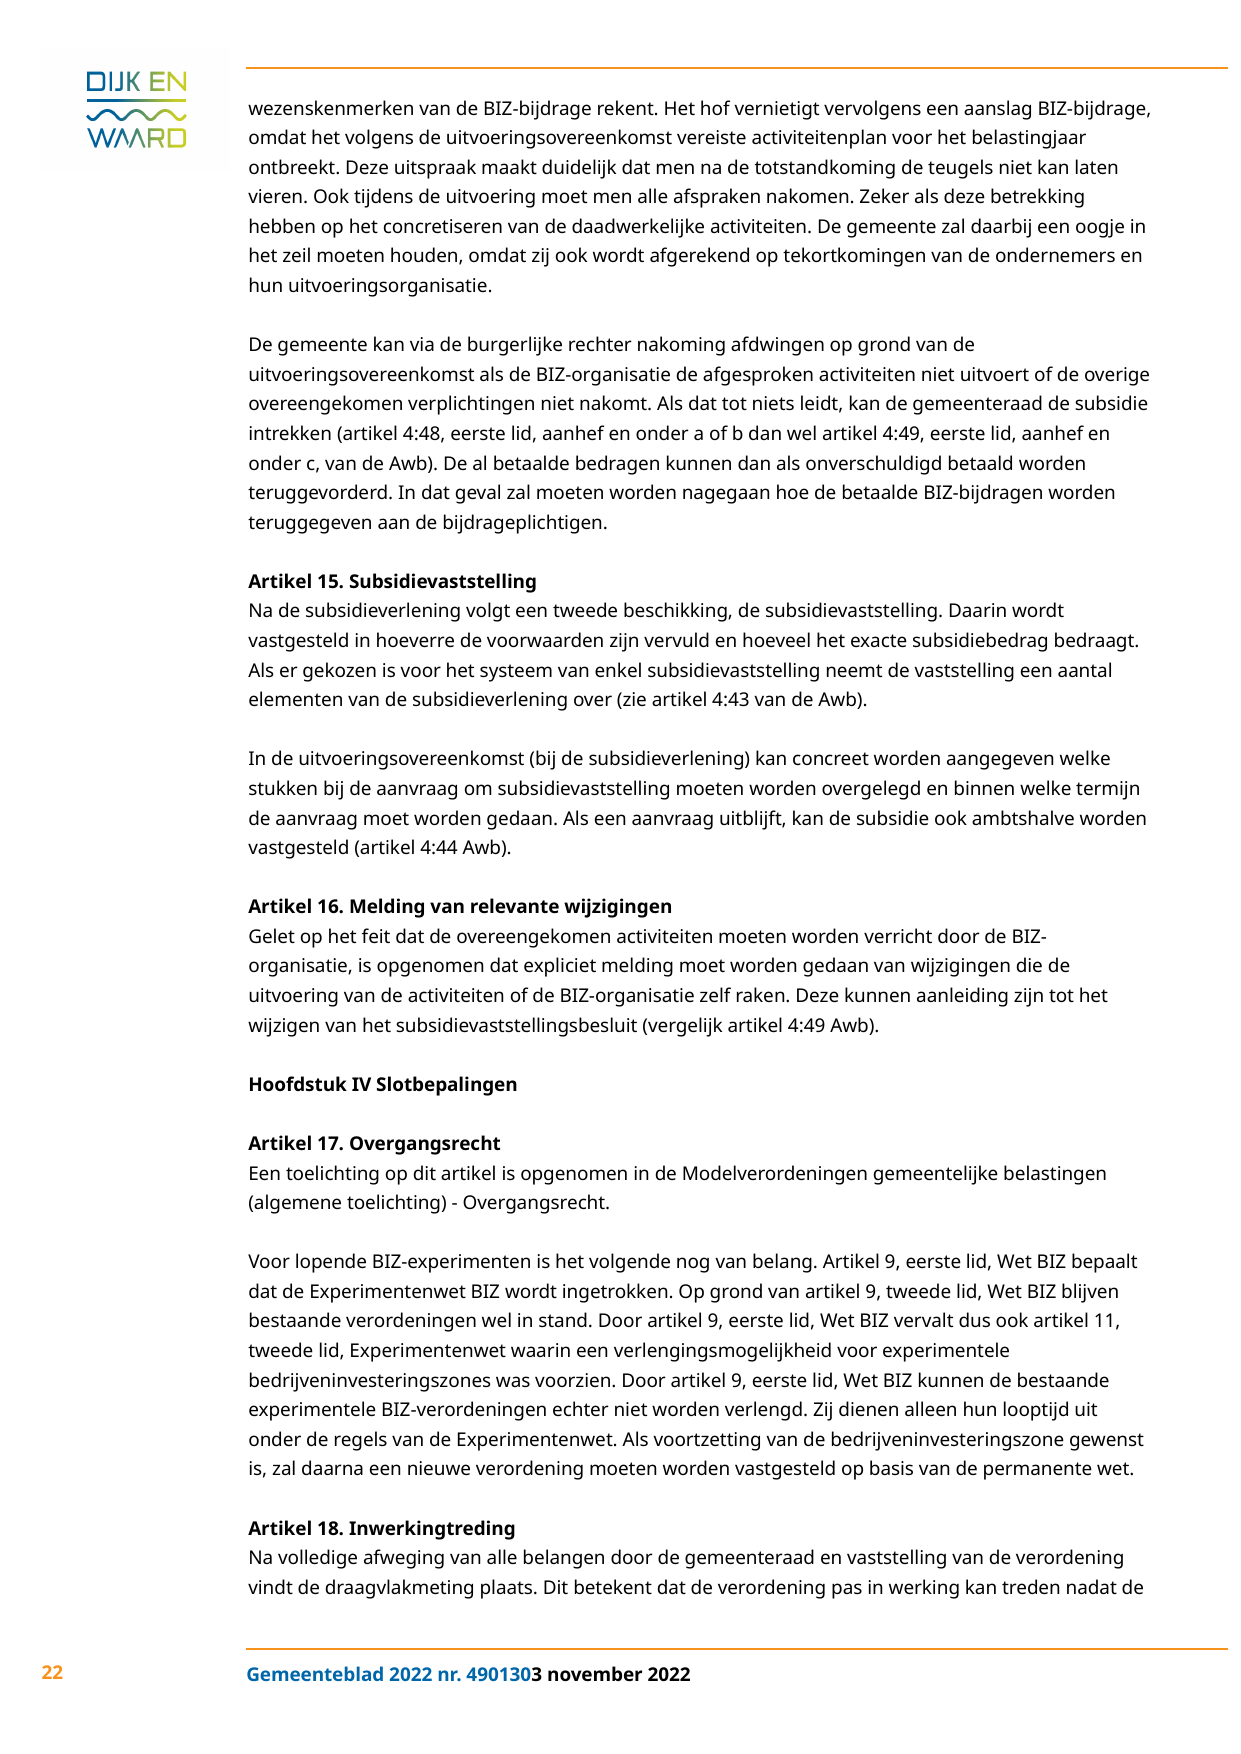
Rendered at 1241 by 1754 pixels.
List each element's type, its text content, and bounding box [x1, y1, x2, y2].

text wezenskenmerken van de BIZ-bijdrage rekent. Het hof vernietigt vervolgens een aanslag BIZ-bijdrage, omdat het volgens de uitvoeringsovereenkomst vereiste activiteitenplan voor het belastingjaar ontbreekt. Deze uitspraak maakt duidelijk dat men na de totstandkoming de teugels niet kan laten vieren. Ook tijdens de uitvoering moet men alle afspraken nakomen. Zeker als deze betrekking hebben op het concretiseren van de daadwerkelijke activiteiten. De gemeente zal daarbij een oogje in het zeil moeten houden, omdat zij ook wordt afgerekend op tekortkomingen van de ondernemers en hun uitvoeringsorganisatie. [248, 95, 1152, 298]
text Hoofdstuk IV Slotbepalingen [248, 1071, 1152, 1097]
text Artikel 17. Overgangsrecht [248, 1130, 1152, 1156]
text Een toelichting op dit artikel is opgenomen in de Modelverordeningen gemeentelijke belastingen (algemene toelichting) - Overgangsrecht. [248, 1160, 1152, 1215]
text Artikel 15. Subsidievaststelling [248, 568, 1152, 594]
picture [41, 47, 231, 172]
text Artikel 16. Melding van relevante wijzigingen [248, 893, 1152, 919]
text In de uitvoeringsovereenkomst (bij de subsidieverlening) kan concreet worden aangegeven welke stukken bij de aanvraag om subsidievaststelling moeten worden overgelegd en binnen welke termijn de aanvraag moet worden gedaan. Als een aanvraag uitblijft, kan de subsidie ook ambtshalve worden vastgesteld (artikel 4:44 Awb). [248, 746, 1152, 860]
text Na de subsidieverlening volgt een tweede beschikking, de subsidievaststelling. Daarin wordt vastgesteld in hoeverre de voorwaarden zijn vervuld en hoeveel het exacte subsidiebedrag bedraagt. Als er gekozen is voor het systeem van enkel subsidievaststelling neemt de vaststelling een aantal elementen van de subsidieverlening over (zie artikel 4:43 van de Awb). [248, 598, 1152, 712]
text Artikel 18. Inwerkingtreding [248, 1515, 1152, 1541]
text Na volledige afweging van alle belangen door de gemeenteraad en vaststelling van de verordening vindt de draagvlakmeting plaats. Dit betekent dat de verordening pas in werking kan treden nadat de [248, 1544, 1152, 1600]
text Voor lopende BIZ-experimenten is het volgende nog van belang. Artikel 9, eerste lid, Wet BIZ bepaalt dat de Experimentenwet BIZ wordt ingetrokken. Op grond van artikel 9, tweede lid, Wet BIZ blijven bestaande verordeningen wel in stand. Door artikel 9, eerste lid, Wet BIZ vervalt dus ook artikel 11, tweede lid, Experimentenwet waarin een verlengingsmogelijkheid voor experimentele bedrijveninvesteringszones was voorzien. Door artikel 9, eerste lid, Wet BIZ kunnen de bestaande experimentele BIZ-verordeningen echter niet worden verlengd. Zij dienen alleen hun looptijd uit onder de regels van de Experimentenwet. Als voortzetting van de bedrijveninvesteringszone gewenst is, zal daarna een nieuwe verordening moeten worden vastgesteld op basis van de permanente wet. [248, 1248, 1152, 1481]
text De gemeente kan via de burgerlijke rechter nakoming afdwingen op grond van de uitvoeringsovereenkomst als de BIZ-organisatie de afgesproken activiteiten niet uitvoert of de overige overeengekomen verplichtingen niet nakomt. Als dat tot niets leidt, kan de gemeenteraad de subsidie intrekken (artikel 4:48, eerste lid, aanhef en onder a of b dan wel artikel 4:49, eerste lid, aanhef en onder c, van de Awb). De al betaalde bedragen kunnen dan als onverschuldigd betaald worden teruggevorderd. In dat geval zal moeten worden nagegaan hoe de betaalde BIZ-bijdragen worden teruggegeven aan de bijdrageplichtigen. [248, 331, 1152, 535]
text Gelet op het feit dat de overeengekomen activiteiten moeten worden verricht door de BIZ-organisatie, is opgenomen dat expliciet melding moet worden gedaan van wijzigingen die de uitvoering van de activiteiten of de BIZ-organisatie zelf raken. Deze kunnen aanleiding zijn tot het wijzigen van het subsidievaststellingsbesluit (vergelijk artikel 4:49 Awb). [248, 923, 1152, 1038]
